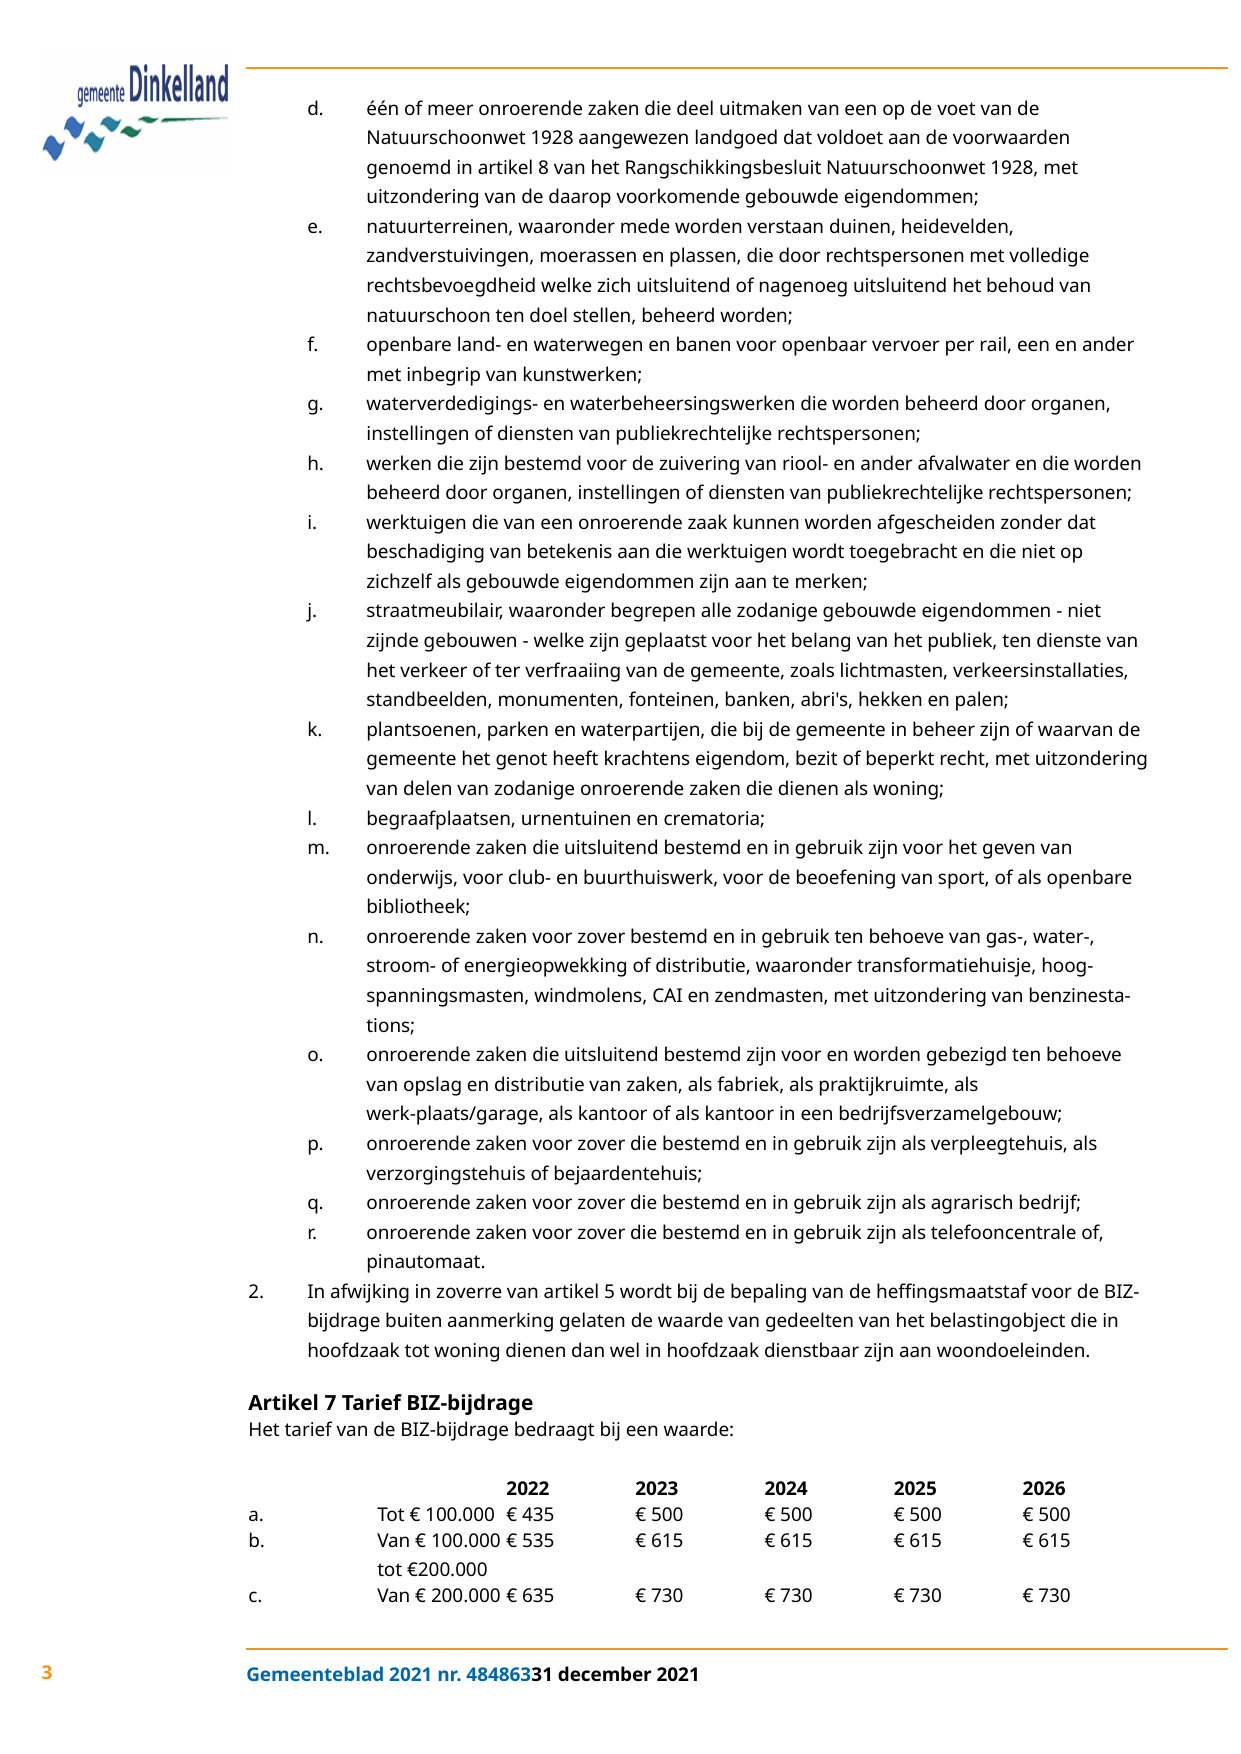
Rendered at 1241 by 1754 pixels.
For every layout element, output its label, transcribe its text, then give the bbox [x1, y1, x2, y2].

table_cell € 435 [506, 1501, 635, 1527]
list begraafplaatsen, urnentuinen en crematoria; [307, 805, 1152, 831]
table_cell € 730 [764, 1582, 893, 1608]
text Het tarief van de BIZ-bijdrage bedraagt bij een waarde: [248, 1416, 1152, 1442]
table_cell € 615 [894, 1527, 1022, 1582]
table_cell b. [248, 1527, 377, 1582]
table_cell € 615 [635, 1527, 764, 1582]
list plantsoenen, parken en waterpartijen, die bij de gemeente in beheer zijn of waarvan de gemeente het genot heeft krachtens eigendom, bezit of beperkt recht, met uitzondering van delen van zodanige onroerende zaken die dienen als woning; [307, 716, 1152, 801]
table_cell Van € 100.000 tot €200.000 [377, 1527, 506, 1582]
table_header 2023 [635, 1475, 764, 1501]
text Artikel 7 Tarief BIZ-bijdrage [248, 1388, 1152, 1416]
table_cell € 730 [635, 1582, 764, 1608]
table_header 2025 [894, 1475, 1022, 1501]
table_cell € 615 [764, 1527, 893, 1582]
list straatmeubilair, waaronder begrepen alle zodanige gebouwde eigendommen - niet zijnde gebouwen - welke zijn geplaatst voor het belang van het publiek, ten dienste van het verkeer of ter verfraaiing van de gemeente, zoals lichtmasten, verkeersinstallaties, standbeelden, monumenten, fonteinen, banken, abri's, hekken en palen; [307, 598, 1152, 712]
list werktuigen die van een onroerende zaak kunnen worden afgescheiden zonder dat beschadiging van betekenis aan die werktuigen wordt toegebracht en die niet op zichzelf als gebouwde eigendommen zijn aan te merken; [307, 509, 1152, 594]
table_cell € 615 [1023, 1527, 1152, 1582]
picture [41, 47, 231, 172]
table_cell € 635 [506, 1582, 635, 1608]
list onroerende zaken voor zover die bestemd en in gebruik zijn als agrarisch bedrijf; [307, 1189, 1152, 1215]
list onroerende zaken voor zover bestemd en in gebruik ten behoeve van gas-, water-, stroom- of energieopwekking of distributie, waaronder transformatiehuisje, hoog-spanningsmasten, windmolens, CAI en zendmasten, met uitzondering van benzinesta-tions; [307, 923, 1152, 1038]
table_header 2022 [506, 1475, 635, 1501]
list onroerende zaken die uitsluitend bestemd zijn voor en worden gebezigd ten behoeve van opslag en distributie van zaken, als fabriek, als praktijkruimte, als werk-plaats/garage, als kantoor of als kantoor in een bedrijfsverzamelgebouw; [307, 1041, 1152, 1126]
list natuurterreinen, waaronder mede worden verstaan duinen, heidevelden, zandverstuivingen, moerassen en plassen, die door rechtspersonen met volledige rechtsbevoegdheid welke zich uitsluitend of nagenoeg uitsluitend het behoud van natuurschoon ten doel stellen, beheerd worden; [307, 213, 1152, 328]
list onroerende zaken voor zover die bestemd en in gebruik zijn als verpleegtehuis, als verzorgingstehuis of bejaardentehuis; [307, 1130, 1152, 1186]
table_cell a. [248, 1501, 377, 1527]
table_cell € 500 [1023, 1501, 1152, 1527]
table_cell Tot € 100.000 [377, 1501, 506, 1527]
table_cell € 500 [635, 1501, 764, 1527]
list één of meer onroerende zaken die deel uitmaken van een op de voet van de Natuurschoonwet 1928 aangewezen landgoed dat voldoet aan de voorwaarden genoemd in artikel 8 van het Rangschikkingsbesluit Natuurschoonwet 1928, met uitzondering van de daarop voorkomende gebouwde eigendommen; [307, 95, 1152, 209]
table_header [248, 1475, 377, 1501]
list onroerende zaken voor zover die bestemd en in gebruik zijn als telefooncentrale of, pinautomaat. [307, 1219, 1152, 1274]
table_cell € 730 [1023, 1582, 1152, 1608]
table_header [377, 1475, 506, 1501]
table_cell € 500 [764, 1501, 893, 1527]
list openbare land- en waterwegen en banen voor openbaar vervoer per rail, een en ander met inbegrip van kunstwerken; [307, 331, 1152, 387]
table_header 2026 [1023, 1475, 1152, 1501]
list waterverdedigings- en waterbeheersingswerken die worden beheerd door organen, instellingen of diensten van publiekrechtelijke rechtspersonen; [307, 391, 1152, 446]
table_cell € 535 [506, 1527, 635, 1582]
table_cell Van € 200.000 [377, 1582, 506, 1608]
list werken die zijn bestemd voor de zuivering van riool- en ander afvalwater en die worden beheerd door organen, instellingen of diensten van publiekrechtelijke rechtspersonen; [307, 450, 1152, 505]
table_header 2024 [764, 1475, 893, 1501]
table_cell c. [248, 1582, 377, 1608]
list onroerende zaken die uitsluitend bestemd en in gebruik zijn voor het geven van onderwijs, voor club- en buurthuiswerk, voor de beoefening van sport, of als openbare bibliotheek; [307, 834, 1152, 919]
table_cell € 730 [894, 1582, 1022, 1608]
list In afwijking in zoverre van artikel 5 wordt bij de bepaling van de heffingsmaatstaf voor de BIZ-bijdrage buiten aanmerking gelaten de waarde van gedeelten van het belastingobject die in hoofdzaak tot woning dienen dan wel in hoofdzaak dienstbaar zijn aan woondoeleinden. [248, 1278, 1152, 1363]
table_cell € 500 [894, 1501, 1022, 1527]
